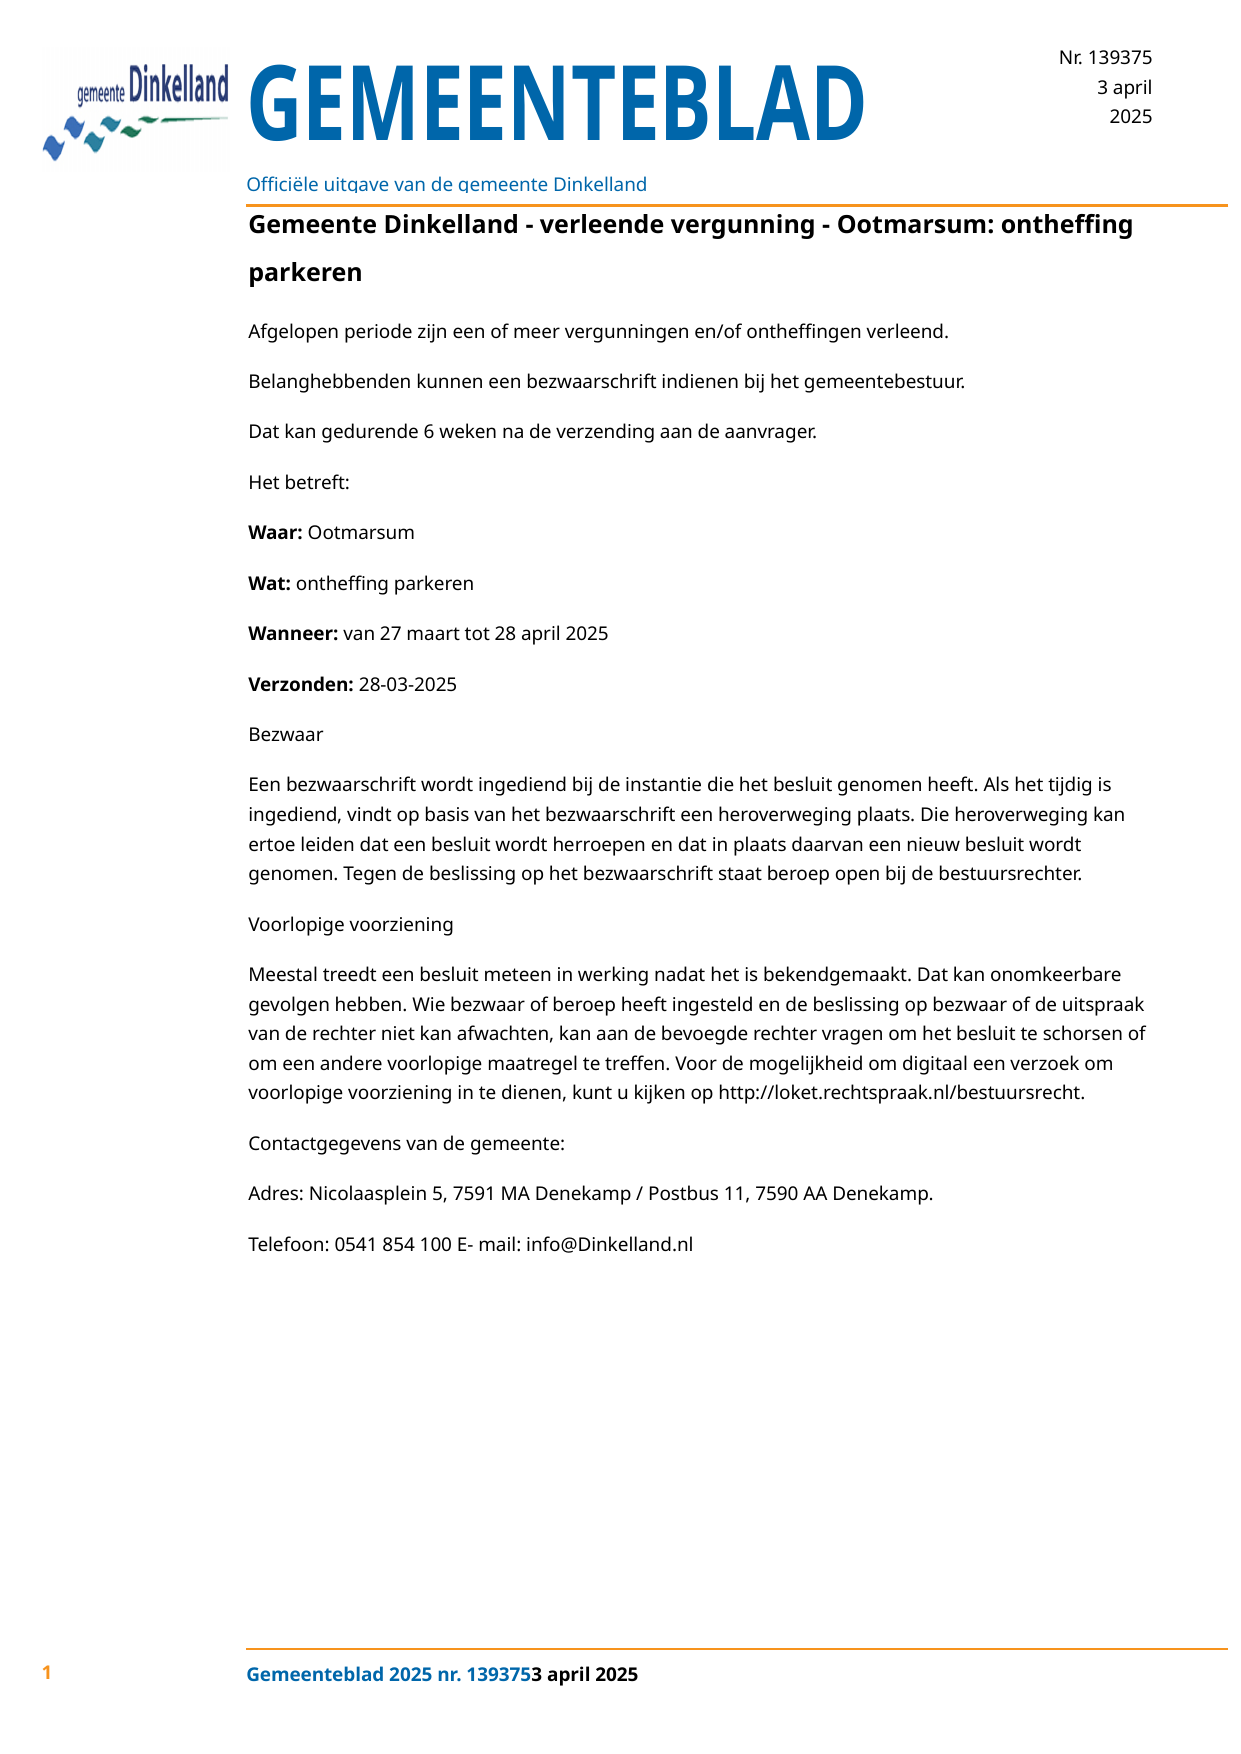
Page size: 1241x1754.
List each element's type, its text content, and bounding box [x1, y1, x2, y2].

text Wat: ontheffing parkeren [248, 570, 1152, 596]
text Telefoon: 0541 854 100 E- mail: info@Dinkelland.nl [248, 1231, 1152, 1257]
text Contactgegevens van de gemeente: [248, 1130, 1152, 1156]
text Wanneer: van 27 maart tot 28 april 2025 [248, 620, 1152, 646]
text Gemeente Dinkelland - verleende vergunning - Ootmarsum: ontheffing parkeren [248, 207, 1152, 288]
text Adres: Nicolaasplein 5, 7591 MA Denekamp / Postbus 11, 7590 AA Denekamp. [248, 1180, 1152, 1206]
text Bezwaar [248, 721, 1152, 747]
text Afgelopen periode zijn een of meer vergunningen en/of ontheffingen verleend. [248, 318, 1152, 344]
text Belanghebbenden kunnen een bezwaarschrift indienen bij het gemeentebestuur. [248, 368, 1152, 394]
text Waar: Ootmarsum [248, 519, 1152, 545]
text Dat kan gedurende 6 weken na de verzending aan de aanvrager. [248, 419, 1152, 444]
picture [41, 47, 231, 172]
text Meestal treedt een besluit meteen in werking nadat het is bekendgemaakt. Dat kan onomkeerbare gevolgen hebben. Wie bezwaar of beroep heeft ingesteld en de beslissing op bezwaar of de uitspraak van de rechter niet kan afwachten, kan aan de bevoegde rechter vragen om het besluit te schorsen of om een andere voorlopige maatregel te treffen. Voor de mogelijkheid om digitaal een verzoek om voorlopige voorziening in te dienen, kunt u kijken op http://loket.rechtspraak.nl/bestuursrecht. [248, 961, 1152, 1105]
text Voorlopige voorziening [248, 911, 1152, 937]
text Het betreft: [248, 469, 1152, 495]
text Verzonden: 28-03-2025 [248, 671, 1152, 697]
text Een bezwaarschrift wordt ingediend bij de instantie die het besluit genomen heeft. Als het tijdig is ingediend, vindt op basis van het bezwaarschrift een heroverweging plaats. Die heroverweging kan ertoe leiden dat een besluit wordt herroepen en dat in plaats daarvan een nieuw besluit wordt genomen. Tegen de beslissing op het bezwaarschrift staat beroep open bij de bestuursrechter. [248, 772, 1152, 886]
